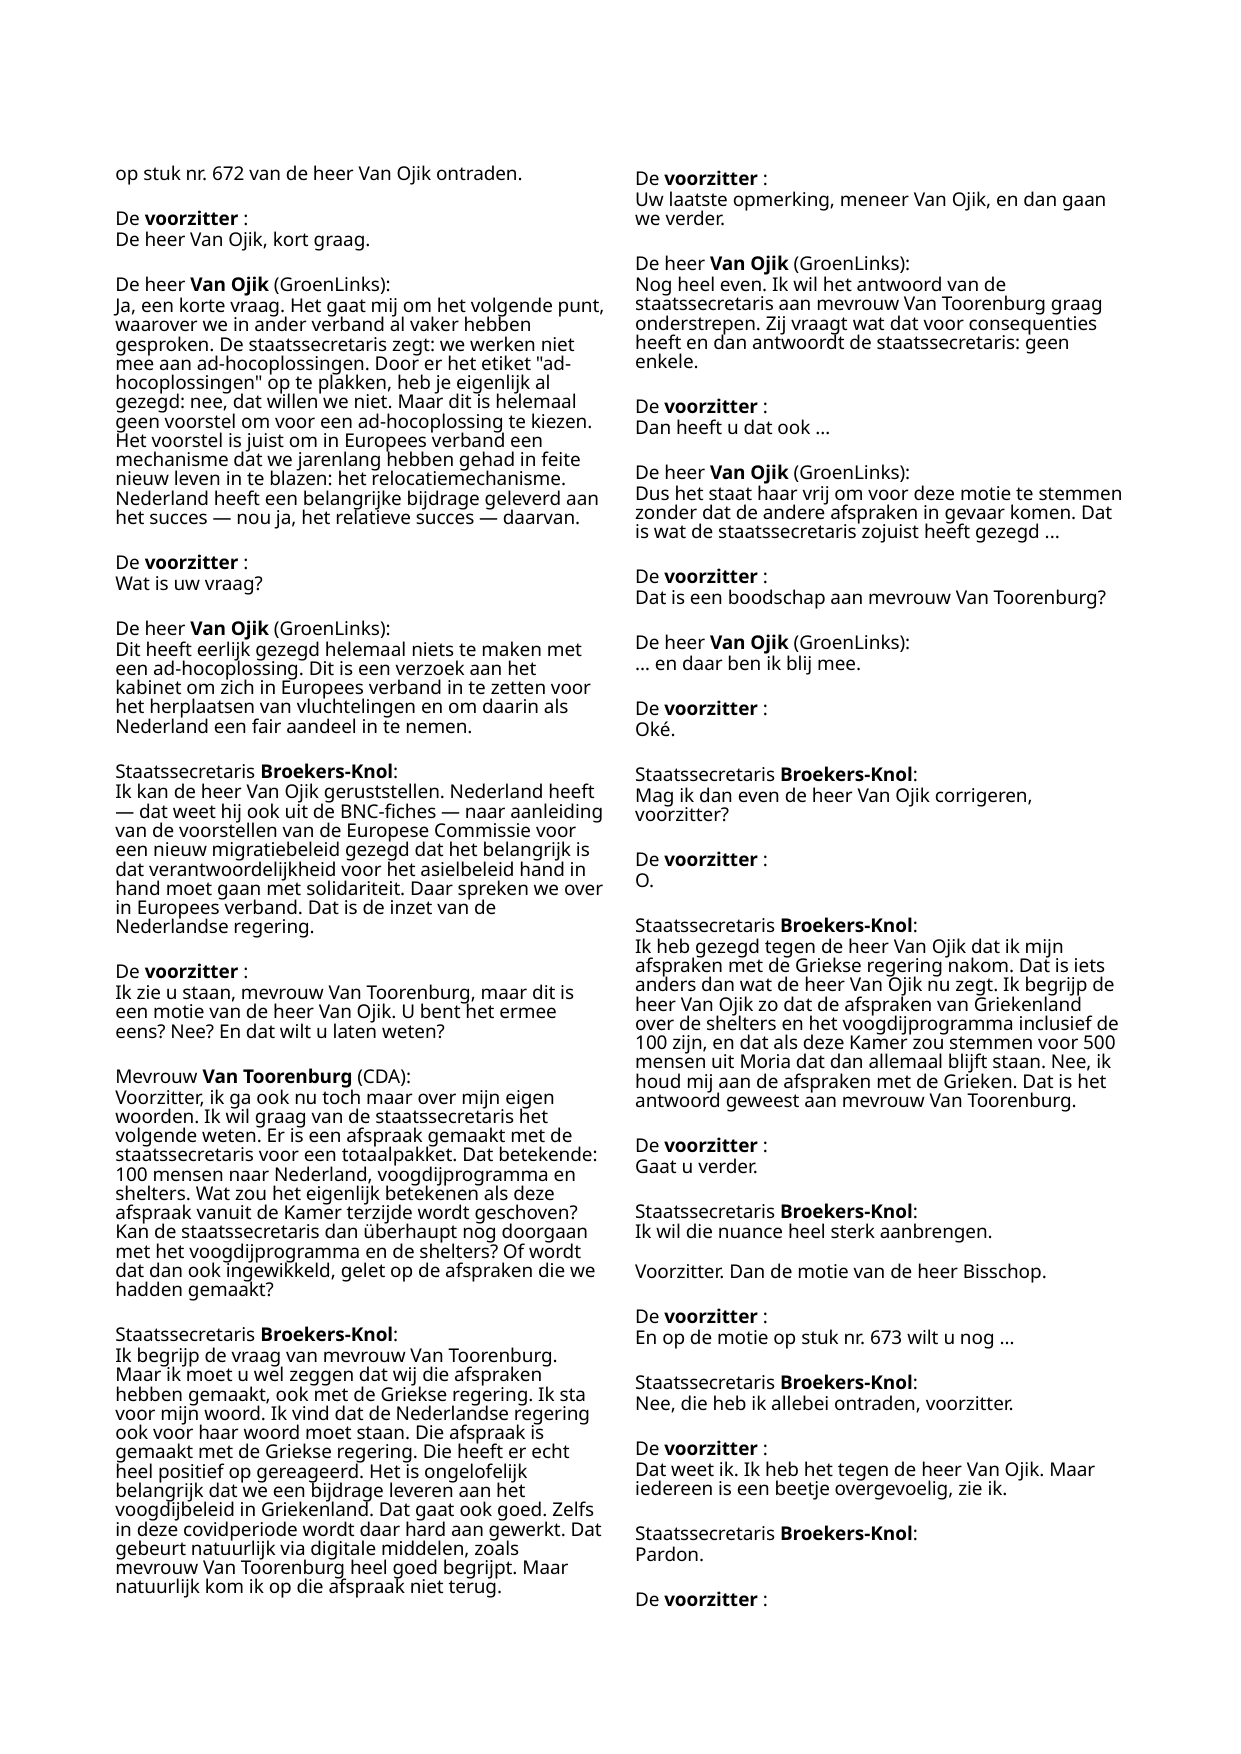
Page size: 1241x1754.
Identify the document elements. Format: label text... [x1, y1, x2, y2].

text Dat weet ik. Ik heb het tegen de heer Van Ojik. Maar iedereen is een beetje overgevoelig, zie ik. [635, 1461, 1125, 1499]
text De voorzitter : [635, 393, 1125, 419]
text De voorzitter : [635, 695, 1125, 721]
text De voorzitter : [635, 165, 1125, 191]
text De voorzitter : [115, 958, 605, 984]
text De voorzitter : [635, 846, 1125, 872]
text Pardon. [635, 1546, 1125, 1565]
text Uw laatste opmerking, meneer Van Ojik, en dan gaan we verder. [635, 191, 1125, 229]
text Ja, een korte vraag. Het gaat mij om het volgende punt, waarover we in ander verband al vaker hebben gesproken. De staatssecretaris zegt: we werken niet mee aan ad-hocoplossingen. Door er het etiket "ad-hocoplossingen" op te plakken, heb je eigenlijk al gezegd: nee, dat willen we niet. Maar dit is helemaal geen voorstel om voor een ad-hocoplossing te kiezen. Het voorstel is juist om in Europees verband een mechanisme dat we jarenlang hebben gehad in feite nieuw leven in te blazen: het relocatiemechanisme. Nederland heeft een belangrijke bijdrage geleverd aan het succes — nou ja, het relatieve succes — daarvan. [115, 297, 605, 528]
text Nee, die heb ik allebei ontraden, voorzitter. [635, 1395, 1125, 1414]
text Dat is een boodschap aan mevrouw Van Toorenburg? [635, 589, 1125, 608]
text Staatssecretaris Broekers-Knol: [635, 761, 1125, 787]
text Staatssecretaris Broekers-Knol: [635, 1198, 1125, 1223]
text De heer Van Ojik, kort graag. [115, 231, 605, 250]
text De voorzitter : [635, 563, 1125, 589]
text Mevrouw Van Toorenburg (CDA): [115, 1063, 605, 1089]
text De heer Van Ojik (GroenLinks): [635, 459, 1125, 485]
text De heer Van Ojik (GroenLinks): [635, 250, 1125, 276]
text De voorzitter : [115, 549, 605, 575]
text Voorzitter. Dan de motie van de heer Bisschop. [635, 1263, 1125, 1283]
text Ik wil die nuance heel sterk aanbrengen. [635, 1223, 1125, 1243]
text Nog heel even. Ik wil het antwoord van de staatssecretaris aan mevrouw Van Toorenburg graag onderstrepen. Zij vraagt wat dat voor consequenties heeft en dan antwoordt de staatssecretaris: geen enkele. [635, 276, 1125, 372]
text De voorzitter : [635, 1304, 1125, 1329]
text De voorzitter : [635, 1586, 1125, 1612]
text De voorzitter : [635, 1435, 1125, 1461]
text Ik zie u staan, mevrouw Van Toorenburg, maar dit is een motie van de heer Van Ojik. U bent het ermee eens? Nee? En dat wilt u laten weten? [115, 984, 605, 1042]
text Staatssecretaris Broekers-Knol: [635, 1520, 1125, 1546]
text O. [635, 872, 1125, 891]
text … en daar ben ik blij mee. [635, 655, 1125, 674]
text Gaat u verder. [635, 1158, 1125, 1177]
text Ik begrijp de vraag van mevrouw Van Toorenburg. Maar ik moet u wel zeggen dat wij die afspraken hebben gemaakt, ook met de Griekse regering. Ik sta voor mijn woord. Ik vind dat de Nederlandse regering ook voor haar woord moet staan. Die afspraak is gemaakt met de Griekse regering. Die heeft er echt heel positief op gereageerd. Het is ongelofelijk belangrijk dat we een bijdrage leveren aan het voogdijbeleid in Griekenland. Dat gaat ook goed. Zelfs in deze covidperiode wordt daar hard aan gewerkt. Dat gebeurt natuurlijk via digitale middelen, zoals mevrouw Van Toorenburg heel goed begrijpt. Maar natuurlijk kom ik op die afspraak niet terug. [115, 1347, 605, 1598]
text Staatssecretaris Broekers-Knol: [115, 1321, 605, 1347]
text De voorzitter : [635, 1132, 1125, 1158]
text Staatssecretaris Broekers-Knol: [635, 912, 1125, 938]
text Oké. [635, 721, 1125, 740]
text De heer Van Ojik (GroenLinks): [115, 271, 605, 297]
text De heer Van Ojik (GroenLinks): [635, 629, 1125, 655]
text Voorzitter, ik ga ook nu toch maar over mijn eigen woorden. Ik wil graag van de staatssecretaris het volgende weten. Er is een afspraak gemaakt met de staatssecretaris voor een totaalpakket. Dat betekende: 100 mensen naar Nederland, voogdijprogramma en shelters. Wat zou het eigenlijk betekenen als deze afspraak vanuit de Kamer terzijde wordt geschoven? Kan de staatssecretaris dan überhaupt nog doorgaan met het voogdijprogramma en de shelters? Of wordt dat dan ook ingewikkeld, gelet op de afspraken die we hadden gemaakt? [115, 1089, 605, 1301]
text De heer Van Ojik (GroenLinks): [115, 615, 605, 641]
text De voorzitter : [115, 205, 605, 231]
text op stuk nr. 672 van de heer Van Ojik ontraden. [115, 165, 605, 184]
text Dus het staat haar vrij om voor deze motie te stemmen zonder dat de andere afspraken in gevaar komen. Dat is wat de staatssecretaris zojuist heeft gezegd ... [635, 485, 1125, 543]
text Dit heeft eerlijk gezegd helemaal niets te maken met een ad-hocoplossing. Dit is een verzoek aan het kabinet om zich in Europees verband in te zetten voor het herplaatsen van vluchtelingen en om daarin als Nederland een fair aandeel in te nemen. [115, 641, 605, 737]
text Staatssecretaris Broekers-Knol: [115, 758, 605, 783]
text Wat is uw vraag? [115, 575, 605, 594]
text Ik heb gezegd tegen de heer Van Ojik dat ik mijn afspraken met de Griekse regering nakom. Dat is iets anders dan wat de heer Van Ojik nu zegt. Ik begrijp de heer Van Ojik zo dat de afspraken van Griekenland over de shelters en het voogdijprogramma inclusief de 100 zijn, en dat als deze Kamer zou stemmen voor 500 mensen uit Moria dat dan allemaal blijft staan. Nee, ik houd mij aan de afspraken met de Grieken. Dat is het antwoord geweest aan mevrouw Van Toorenburg. [635, 938, 1125, 1111]
text Staatssecretaris Broekers-Knol: [635, 1369, 1125, 1395]
text Dan heeft u dat ook … [635, 419, 1125, 438]
text En op de motie op stuk nr. 673 wilt u nog … [635, 1329, 1125, 1349]
text Ik kan de heer Van Ojik geruststellen. Nederland heeft — dat weet hij ook uit de BNC-fiches — naar aanleiding van de voorstellen van de Europese Commissie voor een nieuw migratiebeleid gezegd dat het belangrijk is dat verantwoordelijkheid voor het asielbeleid hand in hand moet gaan met solidariteit. Daar spreken we over in Europees verband. Dat is de inzet van de Nederlandse regering. [115, 783, 605, 938]
text Mag ik dan even de heer Van Ojik corrigeren, voorzitter? [635, 787, 1125, 825]
